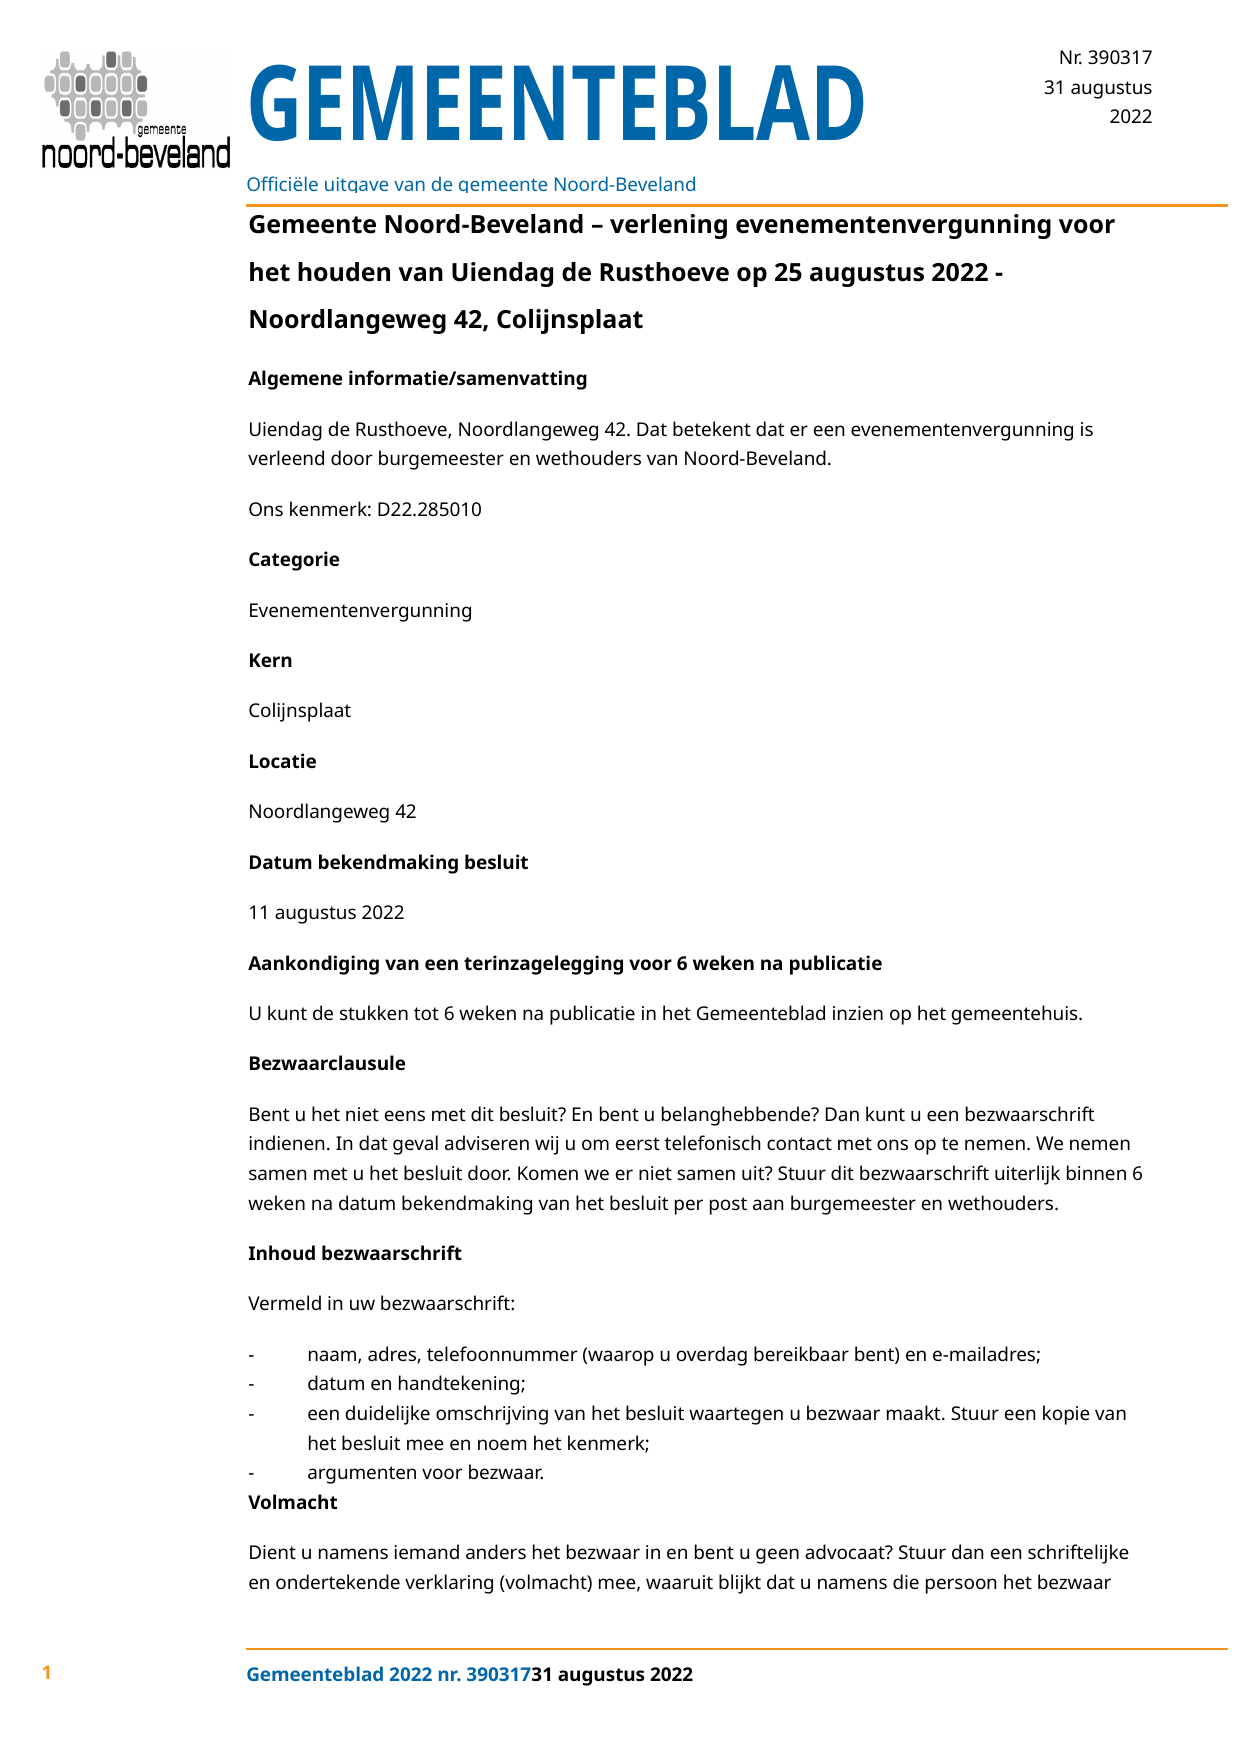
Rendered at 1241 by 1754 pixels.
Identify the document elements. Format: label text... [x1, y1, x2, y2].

text Volmacht [248, 1489, 1152, 1514]
list een duidelijke omschrijving van het besluit waartegen u bezwaar maakt. Stuur een kopie van het besluit mee en noem het kenmerk; [248, 1400, 1152, 1455]
text U kunt de stukken tot 6 weken na publicatie in het Gemeenteblad inzien op het gemeentehuis. [248, 1000, 1152, 1026]
text Inhoud bezwaarschrift [248, 1240, 1152, 1266]
list datum en handtekening; [248, 1371, 1152, 1396]
text 11 augustus 2022 [248, 899, 1152, 925]
text Algemene informatie/samenvatting [248, 366, 1152, 391]
text Dient u namens iemand anders het bezwaar in en bent u geen advocaat? Stuur dan een schriftelijke en ondertekende verklaring (volmacht) mee, waaruit blijkt dat u namens die persoon het bezwaar [248, 1539, 1152, 1594]
list naam, adres, telefoonnummer (waarop u overdag bereikbaar bent) en e-mailadres; [248, 1341, 1152, 1367]
text Gemeente Noord-Beveland – verlening evenementenvergunning voor het houden van Uiendag de Rusthoeve op 25 augustus 2022 - Noordlangeweg 42, Colijnsplaat [248, 207, 1152, 336]
text Uiendag de Rusthoeve, Noordlangeweg 42. Dat betekent dat er een evenementenvergunning is verleend door burgemeester en wethouders van Noord-Beveland. [248, 416, 1152, 471]
picture [41, 47, 231, 172]
text Aankondiging van een terinzagelegging voor 6 weken na publicatie [248, 950, 1152, 975]
text Noordlangeweg 42 [248, 798, 1152, 824]
text Ons kenmerk: D22.285010 [248, 496, 1152, 522]
text Colijnsplaat [248, 698, 1152, 723]
text Datum bekendmaking besluit [248, 849, 1152, 874]
text Kern [248, 647, 1152, 673]
text Locatie [248, 748, 1152, 774]
text Bent u het niet eens met dit besluit? En bent u belanghebbende? Dan kunt u een bezwaarschrift indienen. In dat geval adviseren wij u om eerst telefonisch contact met ons op te nemen. We nemen samen met u het besluit door. Komen we er niet samen uit? Stuur dit bezwaarschrift uiterlijk binnen 6 weken na datum bekendmaking van het besluit per post aan burgemeester en wethouders. [248, 1101, 1152, 1215]
text Evenementenvergunning [248, 597, 1152, 622]
text Vermeld in uw bezwaarschrift: [248, 1291, 1152, 1316]
text Bezwaarclausule [248, 1051, 1152, 1076]
text Categorie [248, 546, 1152, 572]
list argumenten voor bezwaar. [248, 1459, 1152, 1485]
